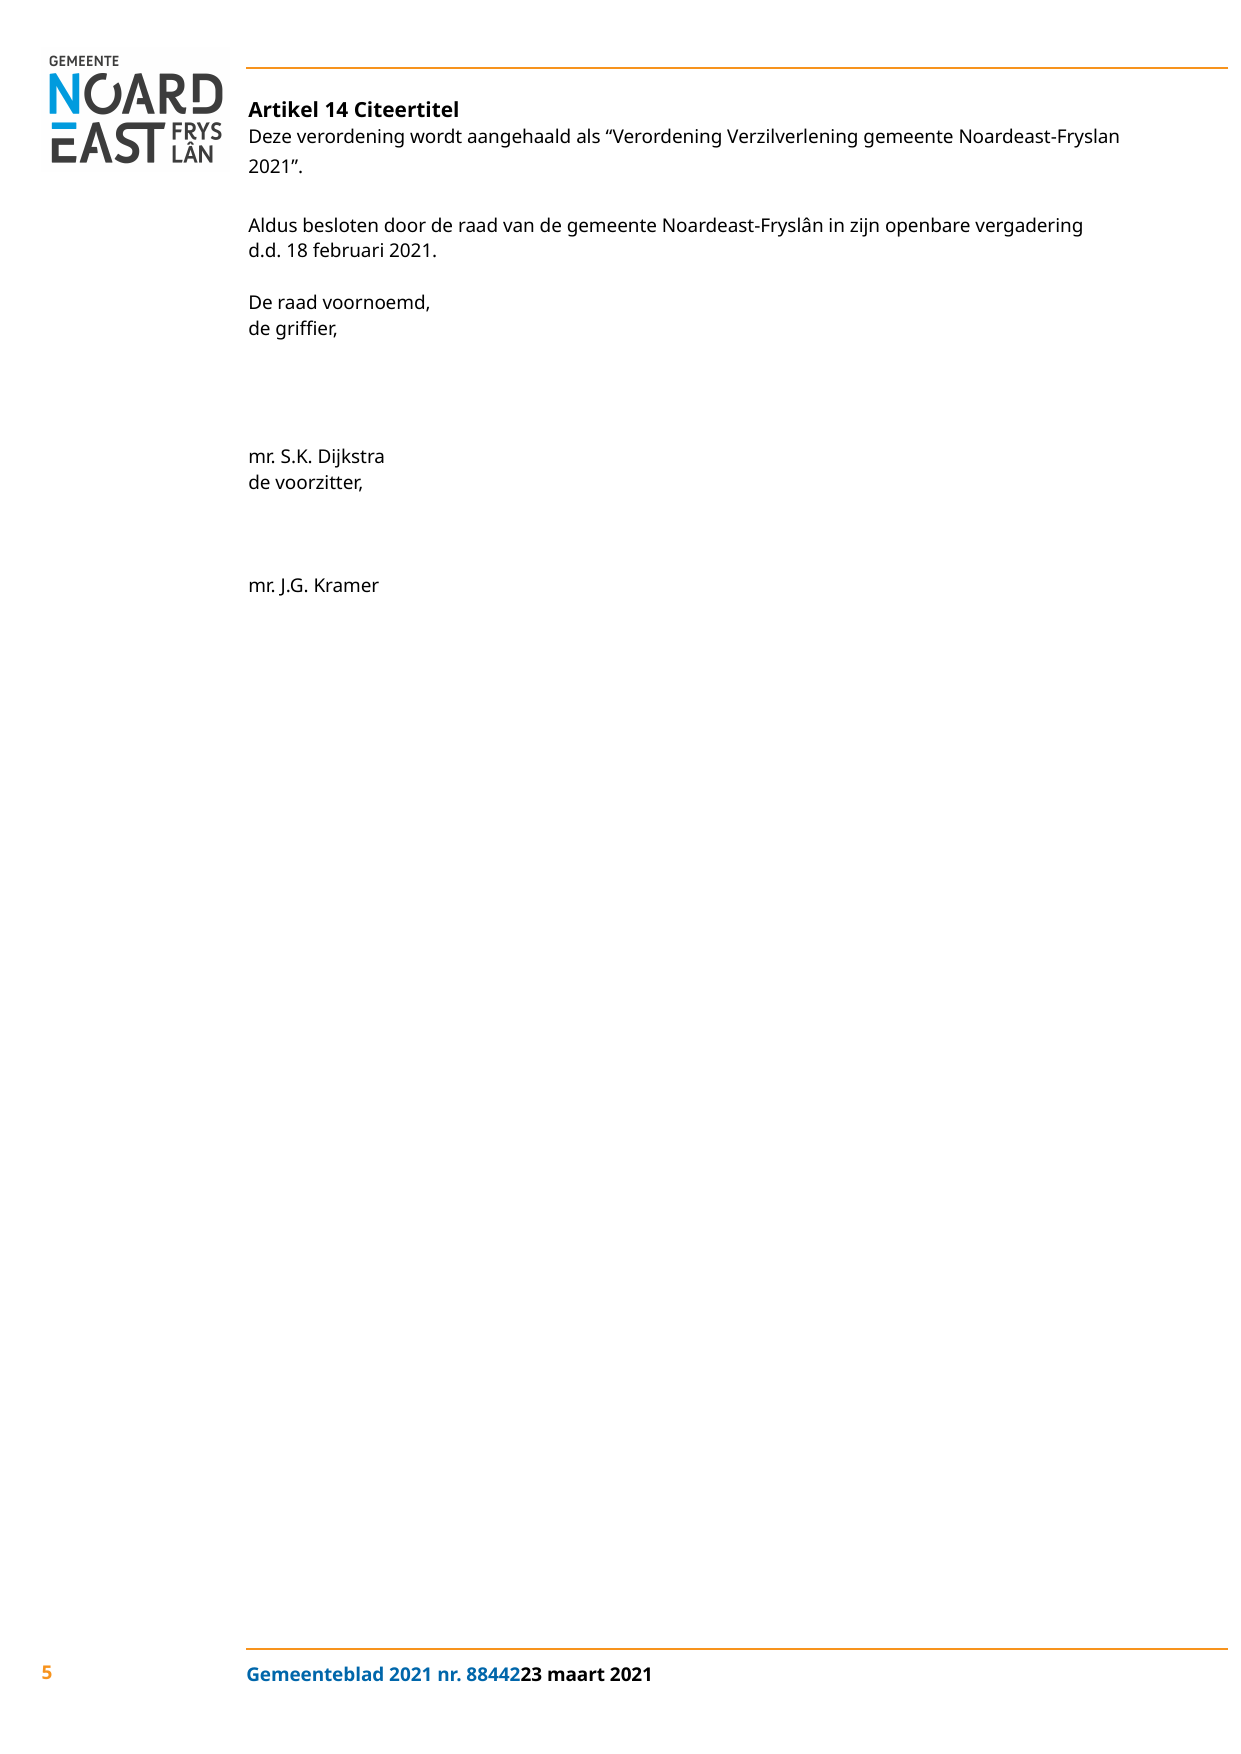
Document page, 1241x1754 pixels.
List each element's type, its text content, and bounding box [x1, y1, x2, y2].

text Deze verordening wordt aangehaald als “Verordening Verzilverlening gemeente Noardeast-Fryslan 2021”. [248, 123, 1152, 178]
text De raad voornoemd, [248, 289, 1152, 315]
text mr. J.G. Kramer [248, 572, 1152, 598]
text de griffier, [248, 315, 1152, 341]
picture [41, 47, 231, 172]
text mr. S.K. Dijkstra [248, 443, 1152, 469]
text Aldus besloten door de raad van de gemeente Noardeast-Fryslân in zijn openbare vergadering [248, 212, 1152, 238]
text de voorzitter, [248, 469, 1152, 495]
text d.d. 18 februari 2021. [248, 238, 1152, 263]
text Artikel 14 Citeertitel [248, 95, 1152, 123]
